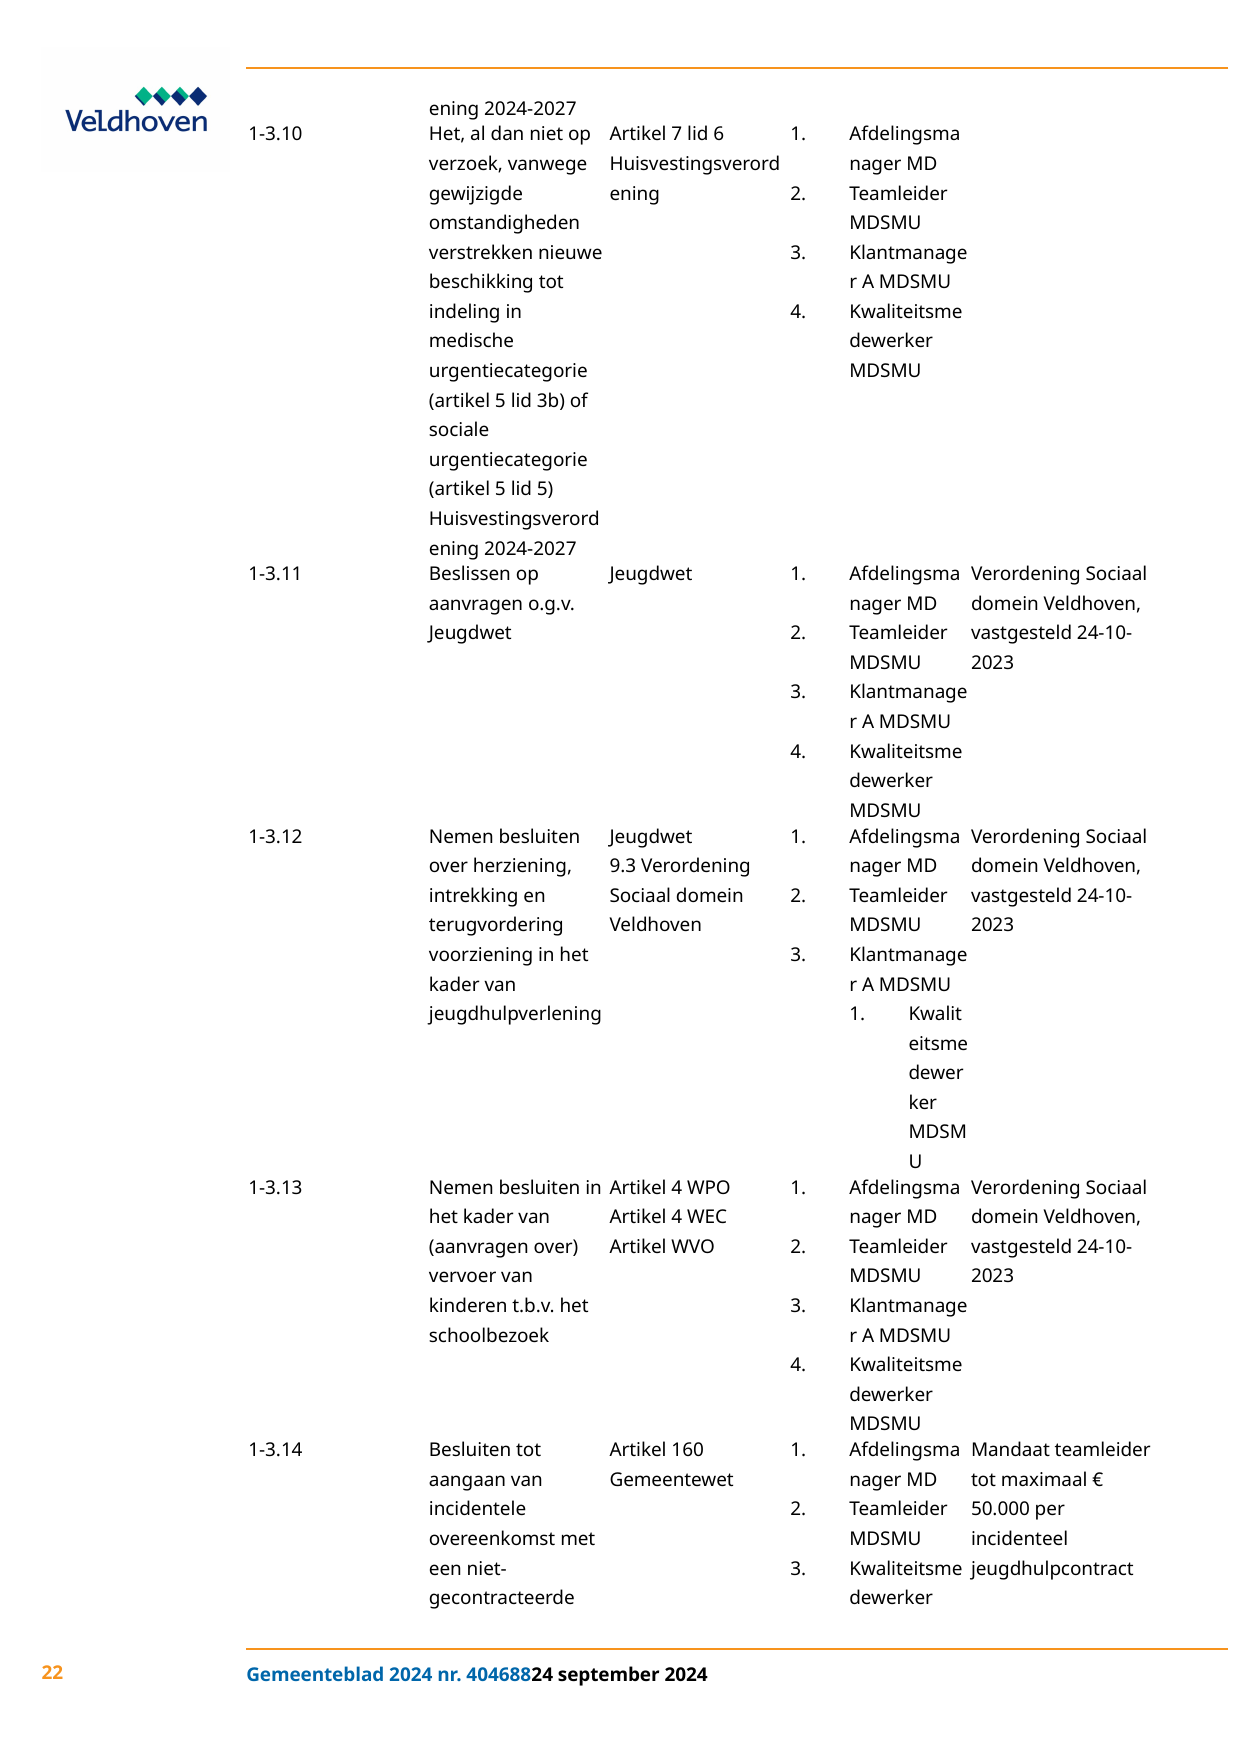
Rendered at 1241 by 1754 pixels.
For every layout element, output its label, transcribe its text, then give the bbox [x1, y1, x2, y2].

table_cell Jeugdwet 9.3 Verordening Sociaal domein Veldhoven [609, 823, 790, 1174]
table_cell Jeugdwet [609, 560, 790, 823]
picture [41, 47, 231, 172]
table_cell Besluiten tot aangaan van incidentele overeenkomst met een niet-gecontracteerde [429, 1436, 609, 1610]
table_cell ening 2024-2027 [429, 95, 609, 121]
table_cell Verordening Sociaal domein Veldhoven, vastgesteld 24-10-2023 [971, 823, 1152, 1174]
table_cell 1-3.14 [248, 1436, 429, 1610]
table_cell Het, al dan niet op verzoek, vanwege gewijzigde omstandigheden verstrekken nieuwe beschikking tot indeling in medische urgentiecategorie (artikel 5 lid 3b) of sociale urgentiecategorie (artikel 5 lid 5) Huisvestingsverordening 2024-2027 [429, 121, 609, 560]
table_cell 1-3.13 [248, 1174, 429, 1436]
table_cell Mandaat teamleider tot maximaal € 50.000 per incidenteel jeugdhulpcontract [971, 1436, 1152, 1610]
table_cell Afdelingsmanager MD Teamleider MDSMU Klantmanager A MDSMU Kwaliteitsmedewerker MDSMU [790, 121, 971, 560]
table_cell [971, 95, 1152, 121]
table_cell [971, 121, 1152, 560]
table_cell Afdelingsmanager MD Teamleider MDSMU Klantmanager A MDSMU Kwaliteitsmedewerker MDSMU [790, 1174, 971, 1436]
table_cell Verordening Sociaal domein Veldhoven, vastgesteld 24-10-2023 [971, 560, 1152, 823]
table_cell Artikel 7 lid 6 Huisvestingsverordening [609, 121, 790, 560]
table_cell Afdelingsmanager MD Teamleider MDSMU Klantmanager A MDSMU Kwaliteitsmedewerker MDSMU [790, 823, 971, 1174]
table_cell Verordening Sociaal domein Veldhoven, vastgesteld 24-10-2023 [971, 1174, 1152, 1436]
table_cell Beslissen op aanvragen o.g.v. Jeugdwet [429, 560, 609, 823]
table_cell Afdelingsmanager MD Teamleider MDSMU Klantmanager A MDSMU Kwaliteitsmedewerker MDSMU [790, 560, 971, 823]
table_cell 1-3.10 [248, 121, 429, 560]
table_cell 1-3.11 [248, 560, 429, 823]
table_cell Artikel 160 Gemeentewet [609, 1436, 790, 1610]
table_cell [609, 95, 790, 121]
table_cell Nemen besluiten in het kader van (aanvragen over) vervoer van kinderen t.b.v. het schoolbezoek [429, 1174, 609, 1436]
table_cell [248, 95, 429, 121]
table_cell Artikel 4 WPO Artikel 4 WEC Artikel WVO [609, 1174, 790, 1436]
table_cell 1-3.12 [248, 823, 429, 1174]
table_cell Afdelingsmanager MD Teamleider MDSMU Kwaliteitsmedewerker [790, 1436, 971, 1610]
table_cell [790, 95, 971, 121]
table_cell Nemen besluiten over herziening, intrekking en terugvordering voorziening in het kader van jeugdhulpverlening [429, 823, 609, 1174]
